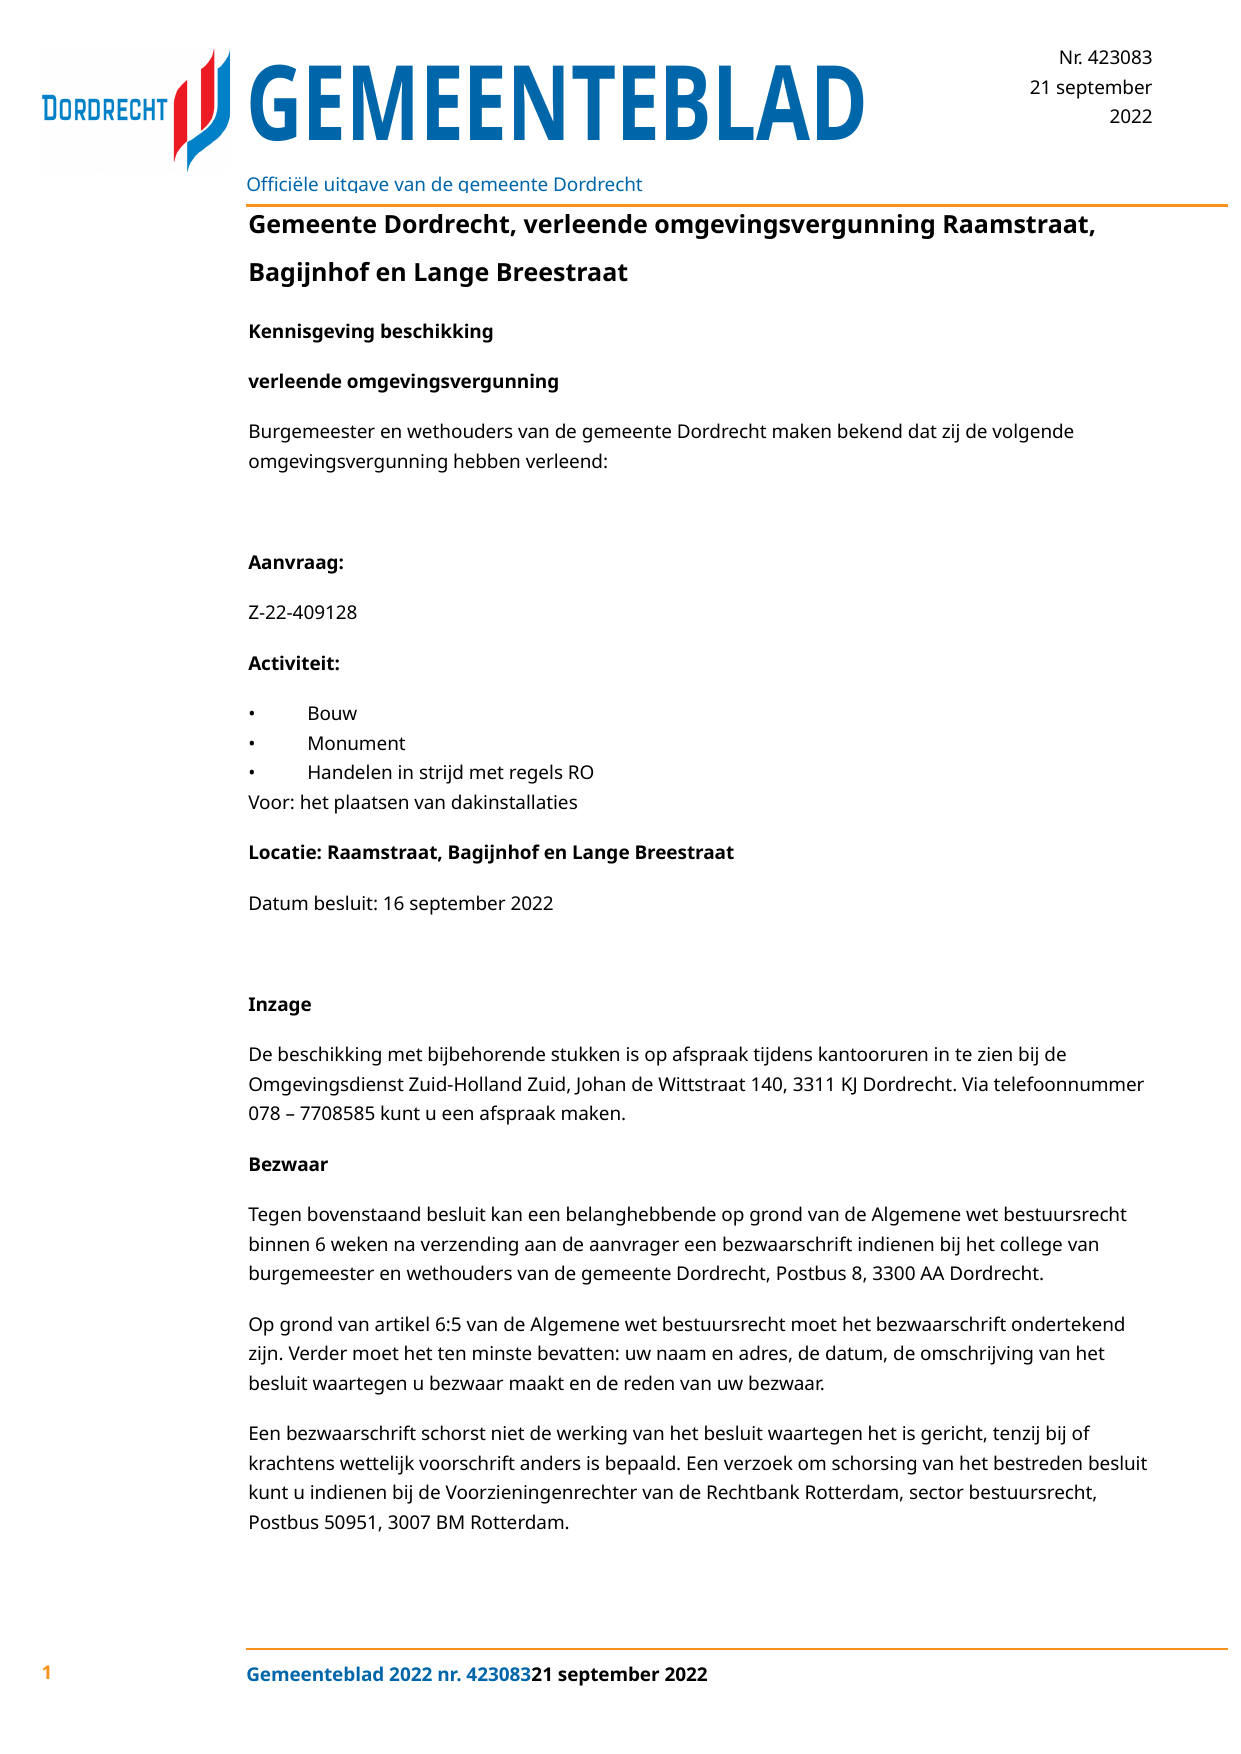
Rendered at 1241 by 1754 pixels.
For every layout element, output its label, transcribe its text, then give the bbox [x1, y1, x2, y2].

text Op grond van artikel 6:5 van de Algemene wet bestuursrecht moet het bezwaarschrift ondertekend zijn. Verder moet het ten minste bevatten: uw naam en adres, de datum, de omschrijving van het besluit waartegen u bezwaar maakt en de reden van uw bezwaar. [248, 1311, 1152, 1396]
text Bezwaar [248, 1151, 1152, 1177]
text Z-22-409128 [248, 599, 1152, 625]
text Tegen bovenstaand besluit kan een belanghebbende op grond van de Algemene wet bestuursrecht binnen 6 weken na verzending aan de aanvrager een bezwaarschrift indienen bij het college van burgemeester en wethouders van de gemeente Dordrecht, Postbus 8, 3300 AA Dordrecht. [248, 1201, 1152, 1286]
text Gemeente Dordrecht, verleende omgevingsvergunning Raamstraat, Bagijnhof en Lange Breestraat [248, 207, 1152, 288]
text Voor: het plaatsen van dakinstallaties [248, 789, 1152, 815]
text De beschikking met bijbehorende stukken is op afspraak tijdens kantooruren in te zien bij de Omgevingsdienst Zuid-Holland Zuid, Johan de Wittstraat 140, 3311 KJ Dordrecht. Via telefoonnummer 078 – 7708585 kunt u een afspraak maken. [248, 1041, 1152, 1126]
text verleende omgevingsvergunning [248, 368, 1152, 394]
text Activiteit: [248, 650, 1152, 676]
list Bouw [248, 700, 1152, 726]
text Burgemeester en wethouders van de gemeente Dordrecht maken bekend dat zij de volgende omgevingsvergunning hebben verleend: [248, 419, 1152, 474]
text Kennisgeving beschikking [248, 318, 1152, 344]
text Datum besluit: 16 september 2022 [248, 890, 1152, 916]
text Een bezwaarschrift schorst niet de werking van het besluit waartegen het is gericht, tenzij bij of krachtens wettelijk voorschrift anders is bepaald. Een verzoek om schorsing van het bestreden besluit kunt u indienen bij de Voorzieningenrechter van de Rechtbank Rotterdam, sector bestuursrecht, Postbus 50951, 3007 BM Rotterdam. [248, 1420, 1152, 1535]
text Locatie: Raamstraat, Bagijnhof en Lange Breestraat [248, 839, 1152, 865]
text Inzage [248, 991, 1152, 1017]
list Monument [248, 730, 1152, 756]
picture [41, 47, 231, 172]
list Handelen in strijd met regels RO [248, 759, 1152, 785]
text Aanvraag: [248, 549, 1152, 575]
